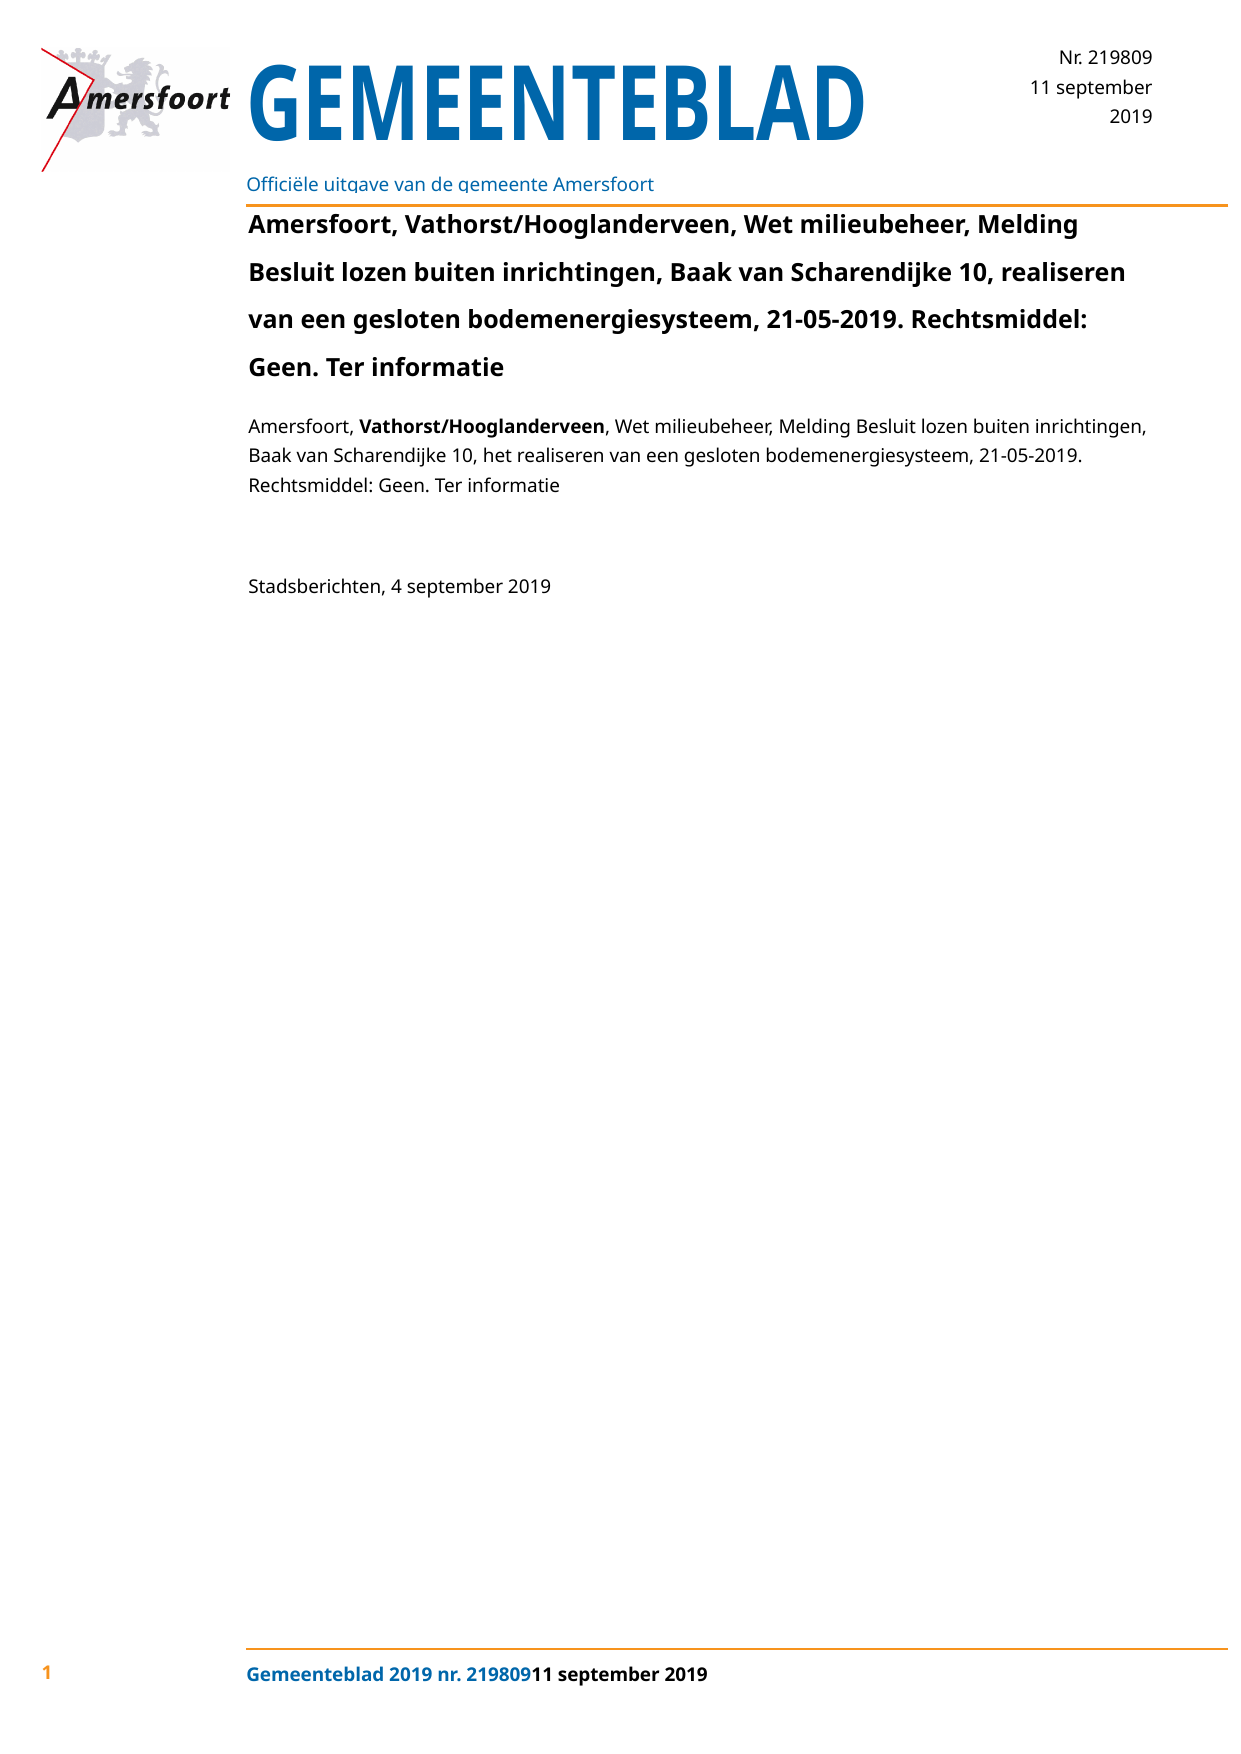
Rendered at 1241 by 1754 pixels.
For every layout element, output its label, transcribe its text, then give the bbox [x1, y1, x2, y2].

text Amersfoort, Vathorst/Hooglanderveen, Wet milieubeheer, Melding Besluit lozen buiten inrichtingen, Baak van Scharendijke 10, het realiseren van een gesloten bodemenergiesysteem, 21-05-2019. Rechtsmiddel: Geen. Ter informatie [248, 413, 1152, 498]
text Stadsberichten, 4 september 2019 [248, 573, 1152, 599]
text Amersfoort, Vathorst/Hooglanderveen, Wet milieubeheer, Melding Besluit lozen buiten inrichtingen, Baak van Scharendijke 10, realiseren van een gesloten bodemenergiesysteem, 21-05-2019. Rechtsmiddel: Geen. Ter informatie [248, 207, 1152, 384]
picture [41, 47, 231, 172]
